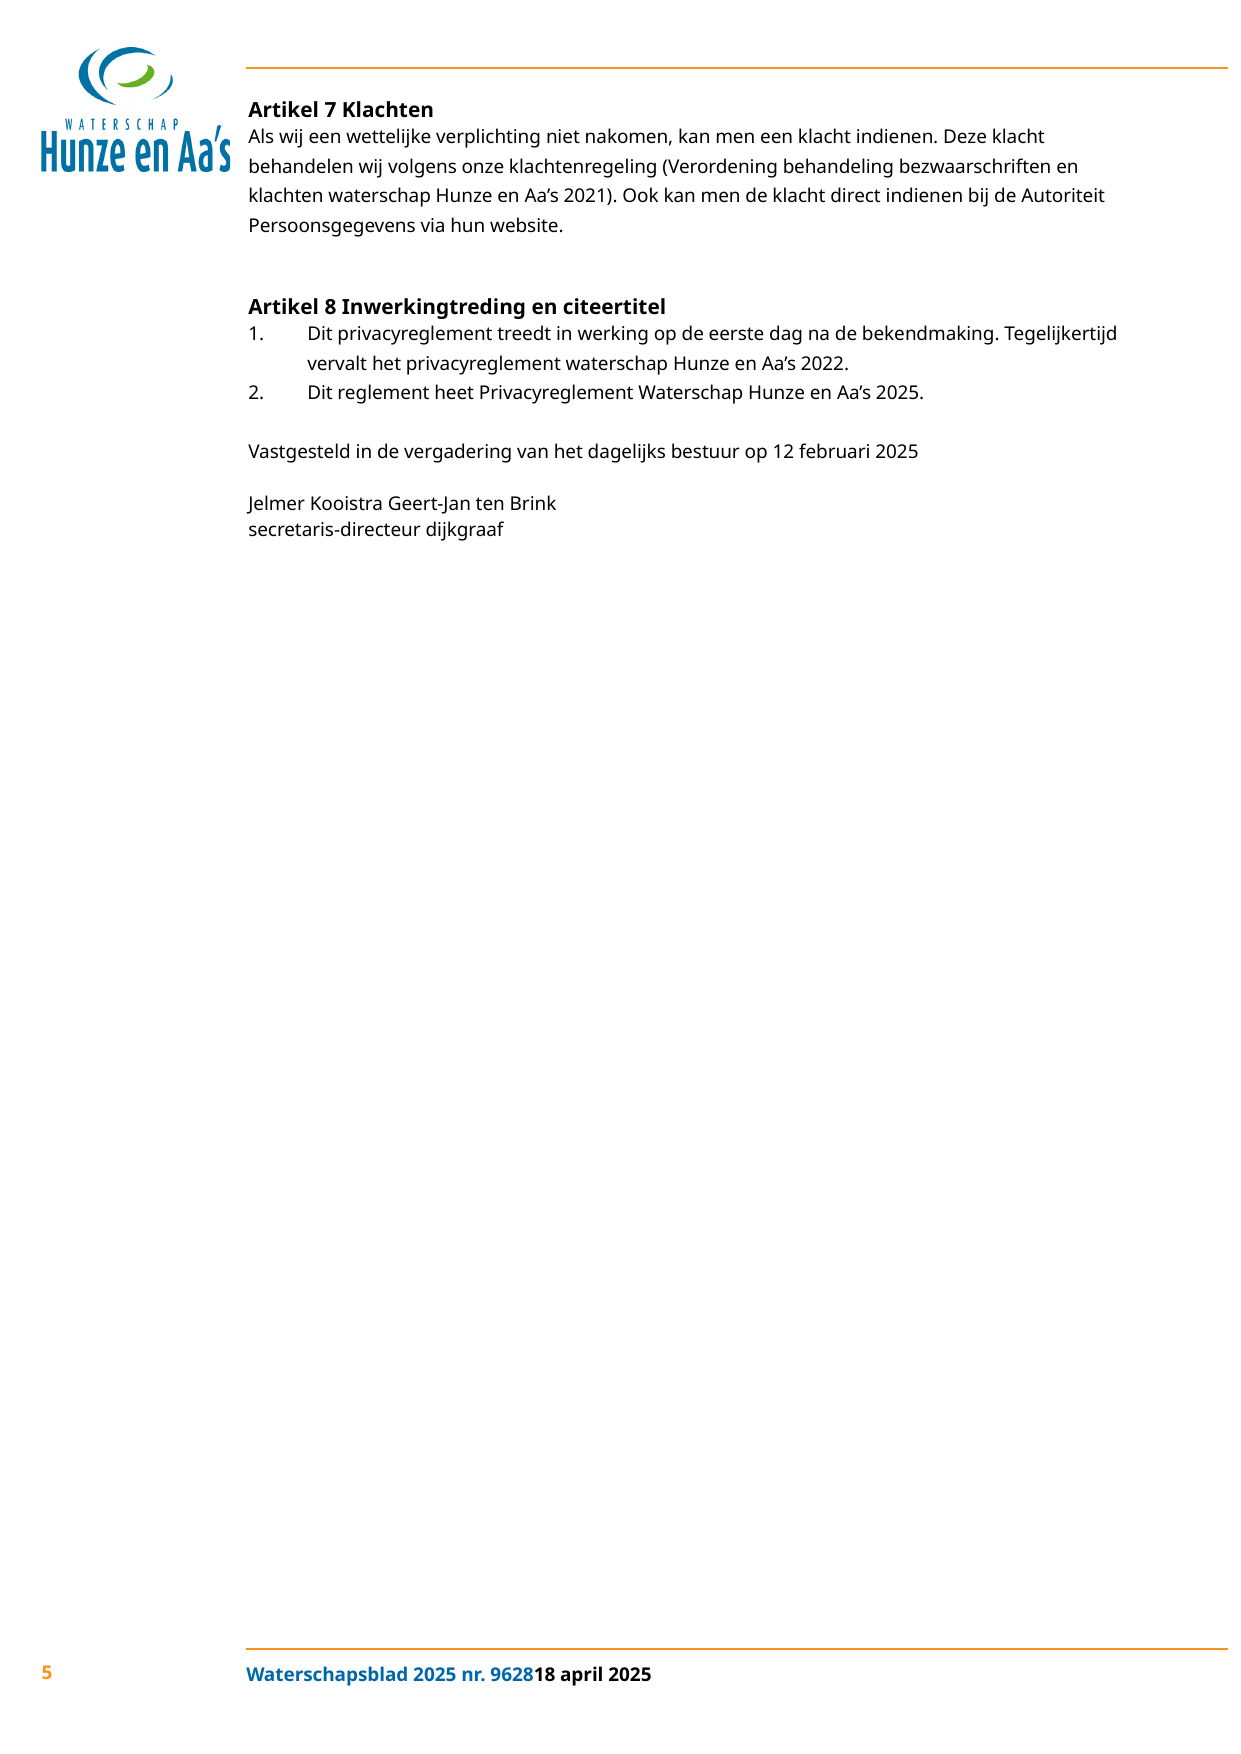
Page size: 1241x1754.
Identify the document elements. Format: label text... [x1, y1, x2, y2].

text secretaris-directeur dijkgraaf [248, 516, 1152, 542]
text Als wij een wettelijke verplichting niet nakomen, kan men een klacht indienen. Deze klacht behandelen wij volgens onze klachtenregeling (Verordening behandeling bezwaarschriften en klachten waterschap Hunze en Aa’s 2021). Ook kan men de klacht direct indienen bij de Autoriteit Persoonsgegevens via hun website. [248, 123, 1152, 238]
text Artikel 7 Klachten [248, 95, 1152, 123]
text Jelmer Kooistra Geert-Jan ten Brink [248, 490, 1152, 516]
text Vastgesteld in de vergadering van het dagelijks bestuur op 12 februari 2025 [248, 439, 1152, 464]
picture [183, 163, 191, 172]
picture [41, 47, 231, 172]
picture [226, 145, 231, 156]
list Dit privacyreglement treedt in werking op de eerste dag na de bekendmaking. Tegelijkertijd vervalt het privacyreglement waterschap Hunze en Aa’s 2022. [248, 320, 1152, 376]
text Artikel 8 Inwerkingtreding en citeertitel [248, 292, 1152, 320]
picture [47, 154, 51, 172]
list Dit reglement heet Privacyreglement Waterschap Hunze en Aa’s 2025. [248, 379, 1152, 405]
